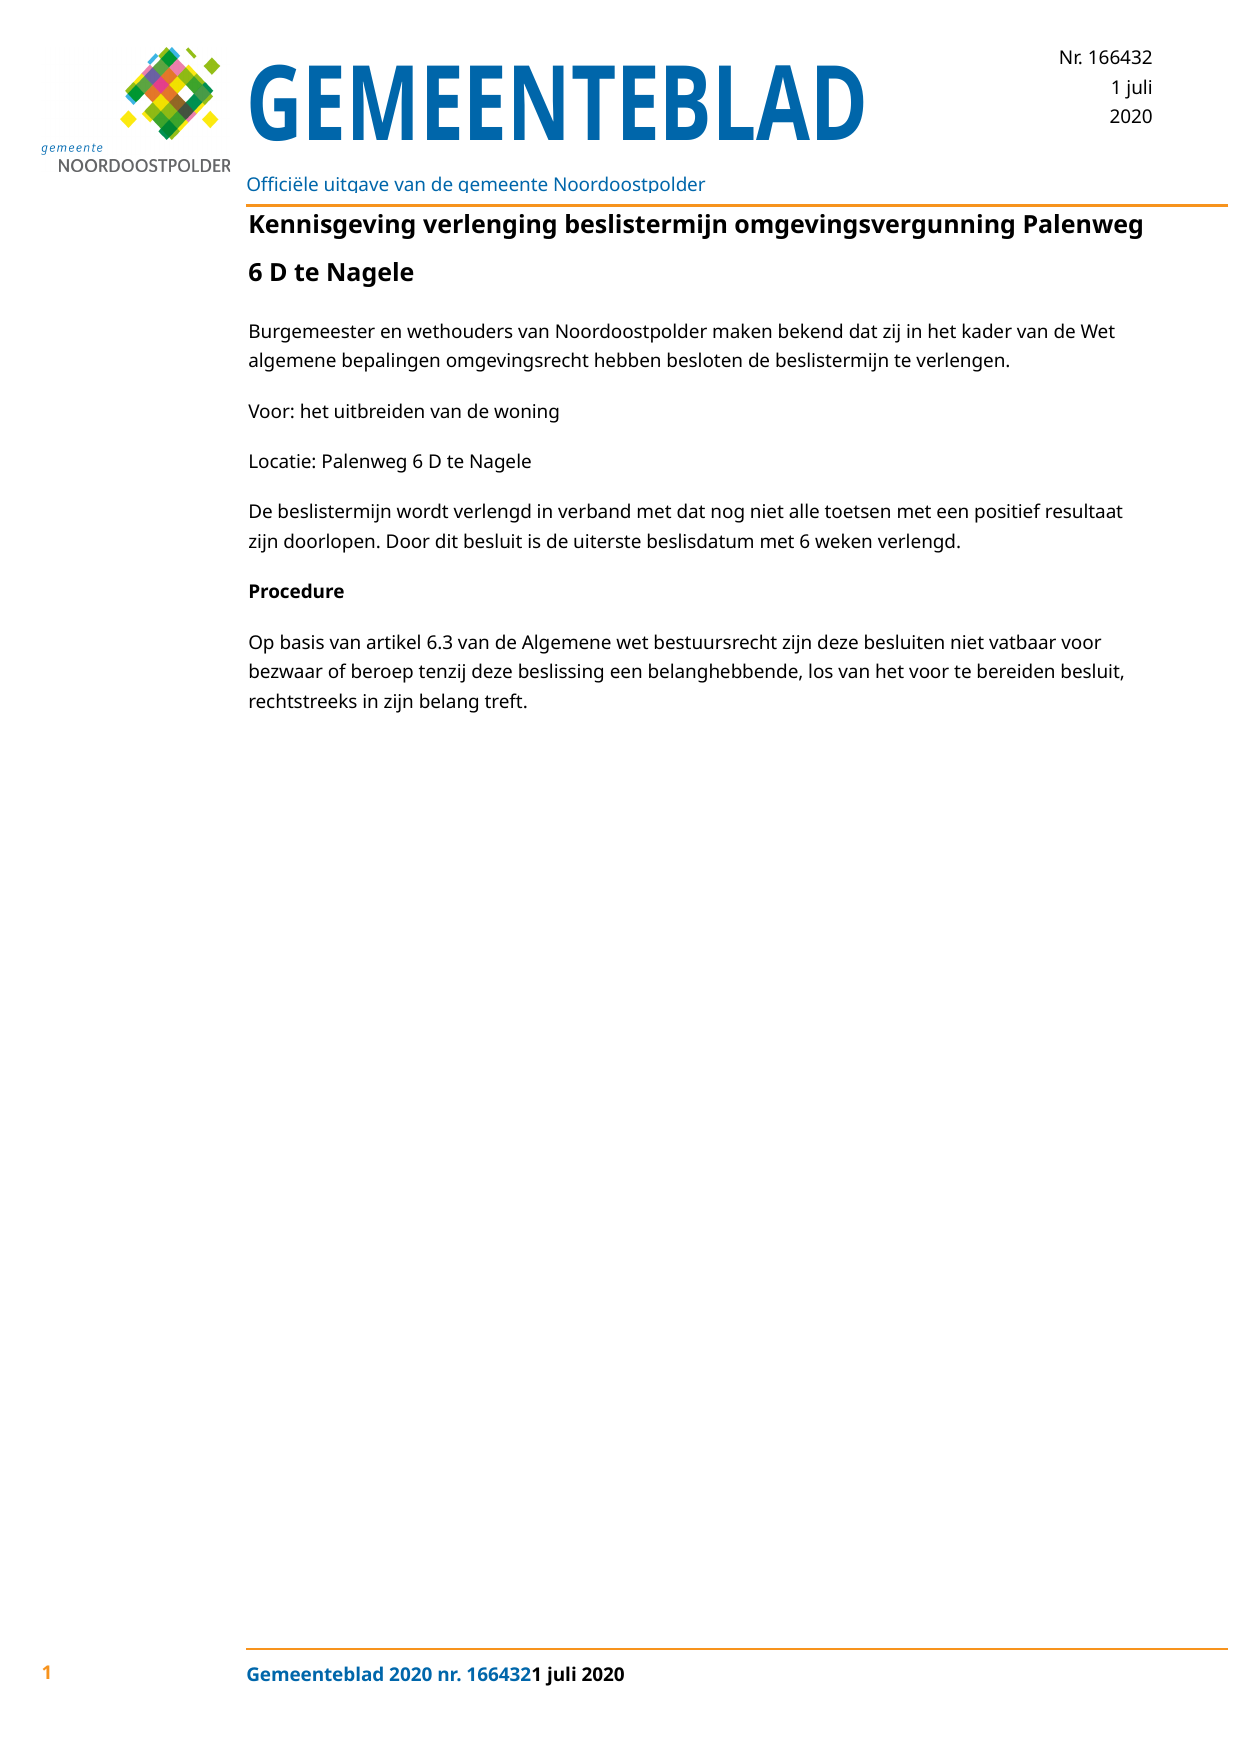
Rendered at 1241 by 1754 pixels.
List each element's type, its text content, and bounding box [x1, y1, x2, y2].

text Procedure [248, 579, 1152, 604]
text Voor: het uitbreiden van de woning [248, 398, 1152, 424]
text De beslistermijn wordt verlengd in verband met​ ​​dat nog niet alle toetsen met een positief resultaat zijn doorlopen. Door dit besluit is de uiterste beslisdatum met 6 weken verlengd. [248, 499, 1152, 554]
text Op basis van artikel 6.3 van de Algemene wet bestuursrecht zijn deze besluiten niet vatbaar voor bezwaar of beroep tenzij deze beslissing een belanghebbende, los van het voor te bereiden besluit, rechtstreeks in zijn belang treft. [248, 629, 1152, 714]
text Burgemeester en wethouders van Noordoostpolder maken bekend dat zij in het kader van de Wet algemene bepalingen omgevingsrecht hebben besloten de beslistermijn te verlengen. [248, 318, 1152, 373]
text Locatie: Palenweg 6 D te Nagele [248, 448, 1152, 474]
text Kennisgeving verlenging beslistermijn omgevingsvergunning Palenweg 6 D te Nagele [248, 207, 1152, 288]
picture [41, 47, 231, 172]
